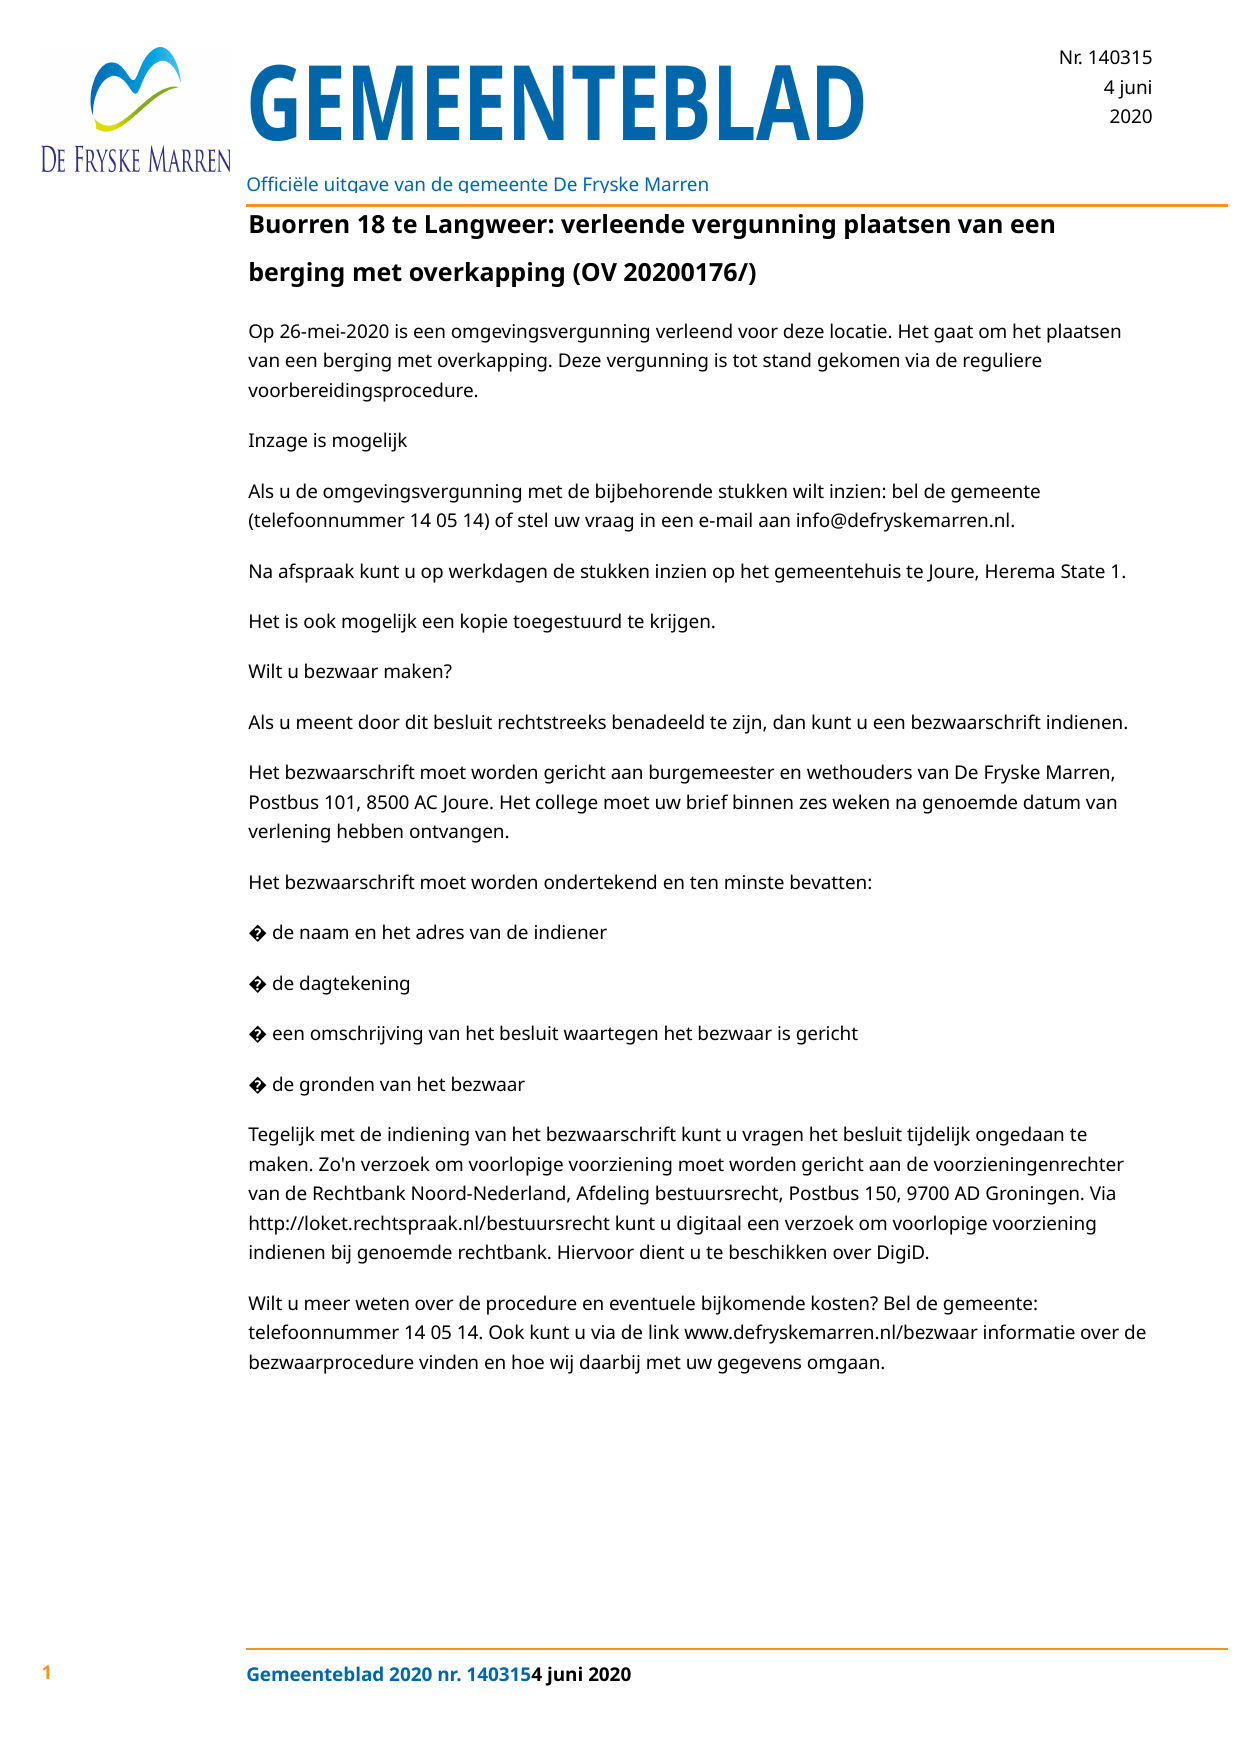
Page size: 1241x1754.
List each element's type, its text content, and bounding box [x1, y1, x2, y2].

text � de naam en het adres van de indiener [248, 919, 1152, 945]
picture [41, 47, 231, 172]
text Het bezwaarschrift moet worden gericht aan burgemeester en wethouders van De Fryske Marren, Postbus 101, 8500 AC Joure. Het college moet uw brief binnen zes weken na genoemde datum van verlening hebben ontvangen. [248, 759, 1152, 844]
text Wilt u meer weten over de procedure en eventuele bijkomende kosten? Bel de gemeente: telefoonnummer 14 05 14. Ook kunt u via de link www.defryskemarren.nl/bezwaar informatie over de bezwaarprocedure vinden en hoe wij daarbij met uw gegevens omgaan. [248, 1290, 1152, 1375]
text � de dagtekening [248, 970, 1152, 996]
text � de gronden van het bezwaar [248, 1071, 1152, 1097]
text Na afspraak kunt u op werkdagen de stukken inzien op het gemeentehuis te Joure, Herema State 1. [248, 558, 1152, 584]
text Het bezwaarschrift moet worden ondertekend en ten minste bevatten: [248, 869, 1152, 895]
text Inzage is mogelijk [248, 427, 1152, 453]
text Als u de omgevingsvergunning met de bijbehorende stukken wilt inzien: bel de gemeente (telefoonnummer 14 05 14) of stel uw vraag in een e-mail aan info@defryskemarren.nl. [248, 478, 1152, 533]
text Buorren 18 te Langweer: verleende vergunning plaatsen van een berging met overkapping (OV 20200176/) [248, 207, 1152, 288]
text � een omschrijving van het besluit waartegen het bezwaar is gericht [248, 1020, 1152, 1046]
text Wilt u bezwaar maken? [248, 659, 1152, 684]
text Op 26-mei-2020 is een omgevingsvergunning verleend voor deze locatie. Het gaat om het plaatsen van een berging met overkapping. Deze vergunning is tot stand gekomen via de reguliere voorbereidingsprocedure. [248, 318, 1152, 403]
text Tegelijk met de indiening van het bezwaarschrift kunt u vragen het besluit tijdelijk ongedaan te maken. Zo'n verzoek om voorlopige voorziening moet worden gericht aan de voorzieningenrechter van de Rechtbank Noord-Nederland, Afdeling bestuursrecht, Postbus 150, 9700 AD Groningen. Via http://loket.rechtspraak.nl/bestuursrecht kunt u digitaal een verzoek om voorlopige voorziening indienen bij genoemde rechtbank. Hiervoor dient u te beschikken over DigiD. [248, 1121, 1152, 1265]
text Het is ook mogelijk een kopie toegestuurd te krijgen. [248, 608, 1152, 634]
text Als u meent door dit besluit rechtstreeks benadeeld te zijn, dan kunt u een bezwaarschrift indienen. [248, 709, 1152, 735]
